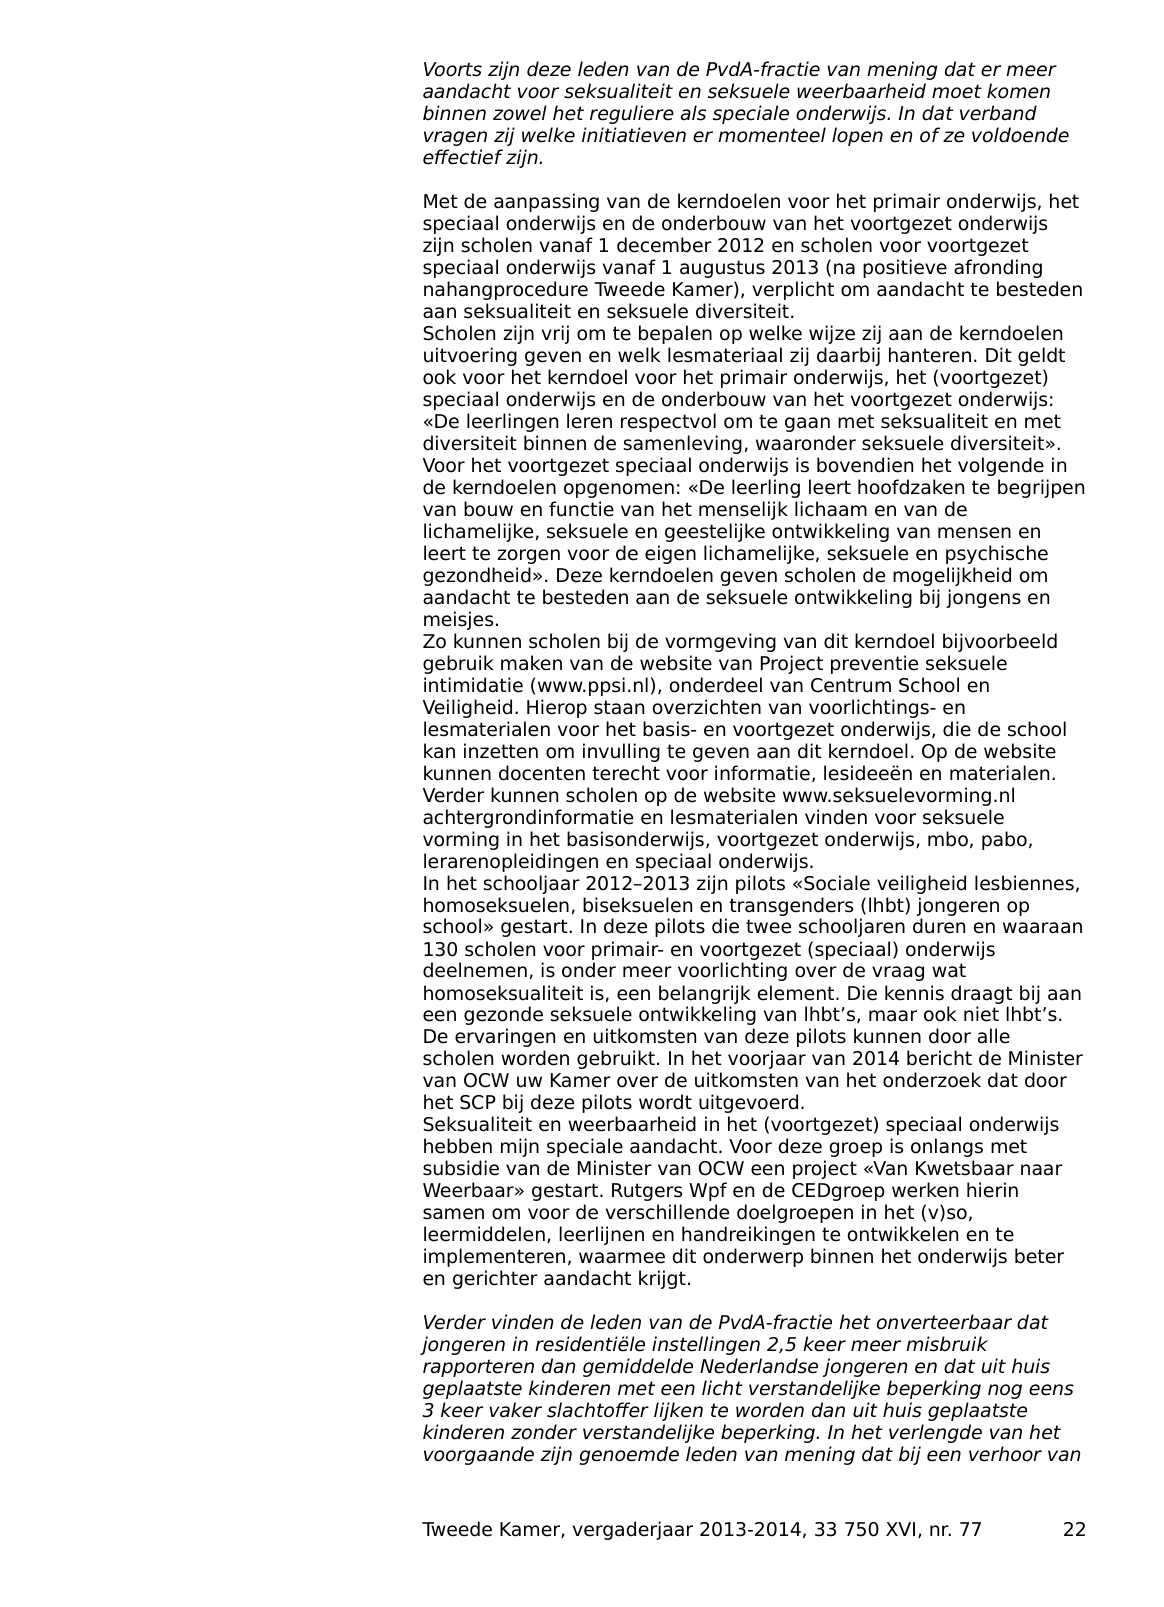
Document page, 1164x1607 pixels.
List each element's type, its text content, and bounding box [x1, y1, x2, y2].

text Voorts zijn deze leden van de PvdA-fractie van mening dat er meer aandacht voor seksualiteit en seksuele weerbaarheid moet komen binnen zowel het reguliere als speciale onderwijs. In dat verband vragen zij welke initiatieven er momenteel lopen en of ze voldoende effectief zijn. [422, 59, 1087, 169]
text Seksualiteit en weerbaarheid in het (voortgezet) speciaal onderwijs hebben mijn speciale aandacht. Voor deze groep is onlangs met subsidie van de Minister van OCW een project «Van Kwetsbaar naar Weerbaar» gestart. Rutgers Wpf en de CEDgroep werken hierin samen om voor de verschillende doelgroepen in het (v)so, leermiddelen, leerlijnen en handreikingen te ontwikkelen en te implementeren, waarmee dit onderwerp binnen het onderwijs beter en gerichter aandacht krijgt. [422, 1114, 1087, 1290]
text Scholen zijn vrij om te bepalen op welke wijze zij aan de kerndoelen uitvoering geven en welk lesmateriaal zij daarbij hanteren. Dit geldt ook voor het kerndoel voor het primair onderwijs, het (voortgezet) speciaal onderwijs en de onderbouw van het voortgezet onderwijs: «De leerlingen leren respectvol om te gaan met seksualiteit en met diversiteit binnen de samenleving, waaronder seksuele diversiteit». Voor het voortgezet speciaal onderwijs is bovendien het volgende in de kerndoelen opgenomen: «De leerling leert hoofdzaken te begrijpen van bouw en functie van het menselijk lichaam en van de lichamelijke, seksuele en geestelijke ontwikkeling van mensen en leert te zorgen voor de eigen lichamelijke, seksuele en psychische gezondheid». Deze kerndoelen geven scholen de mogelijkheid om aandacht te besteden aan de seksuele ontwikkeling bij jongens en meisjes. [422, 323, 1087, 631]
text Met de aanpassing van de kerndoelen voor het primair onderwijs, het speciaal onderwijs en de onderbouw van het voortgezet onderwijs zijn scholen vanaf 1 december 2012 en scholen voor voortgezet speciaal onderwijs vanaf 1 augustus 2013 (na positieve afronding nahangprocedure Tweede Kamer), verplicht om aandacht te besteden aan seksualiteit en seksuele diversiteit. [422, 191, 1087, 323]
text Zo kunnen scholen bij de vormgeving van dit kerndoel bijvoorbeeld gebruik maken van de website van Project preventie seksuele intimidatie (www.ppsi.nl), onderdeel van Centrum School en Veiligheid. Hierop staan overzichten van voorlichtings- en lesmaterialen voor het basis- en voortgezet onderwijs, die de school kan inzetten om invulling te geven aan dit kerndoel. Op de website kunnen docenten terecht voor informatie, lesideeën en materialen. Verder kunnen scholen op de website www.seksuelevorming.nl achtergrondinformatie en lesmaterialen vinden voor seksuele vorming in het basisonderwijs, voortgezet onderwijs, mbo, pabo, lerarenopleidingen en speciaal onderwijs. [422, 631, 1087, 872]
text In het schooljaar 2012–2013 zijn pilots «Sociale veiligheid lesbiennes, homoseksuelen, biseksuelen en transgenders (lhbt) jongeren op school» gestart. In deze pilots die twee schooljaren duren en waaraan 130 scholen voor primair- en voortgezet (speciaal) onderwijs deelnemen, is onder meer voorlichting over de vraag wat homoseksualiteit is, een belangrijk element. Die kennis draagt bij aan een gezonde seksuele ontwikkeling van lhbt’s, maar ook niet lhbt’s. [422, 872, 1087, 1026]
text Verder vinden de leden van de PvdA-fractie het onverteerbaar dat jongeren in residentiële instellingen 2,5 keer meer misbruik rapporteren dan gemiddelde Nederlandse jongeren en dat uit huis geplaatste kinderen met een licht verstandelijke beperking nog eens 3 keer vaker slachtoffer lijken te worden dan uit huis geplaatste kinderen zonder verstandelijke beperking. In het verlengde van het voorgaande zijn genoemde leden van mening dat bij een verhoor van [422, 1312, 1087, 1466]
text De ervaringen en uitkomsten van deze pilots kunnen door alle scholen worden gebruikt. In het voorjaar van 2014 bericht de Minister van OCW uw Kamer over de uitkomsten van het onderzoek dat door het SCP bij deze pilots wordt uitgevoerd. [422, 1026, 1087, 1114]
